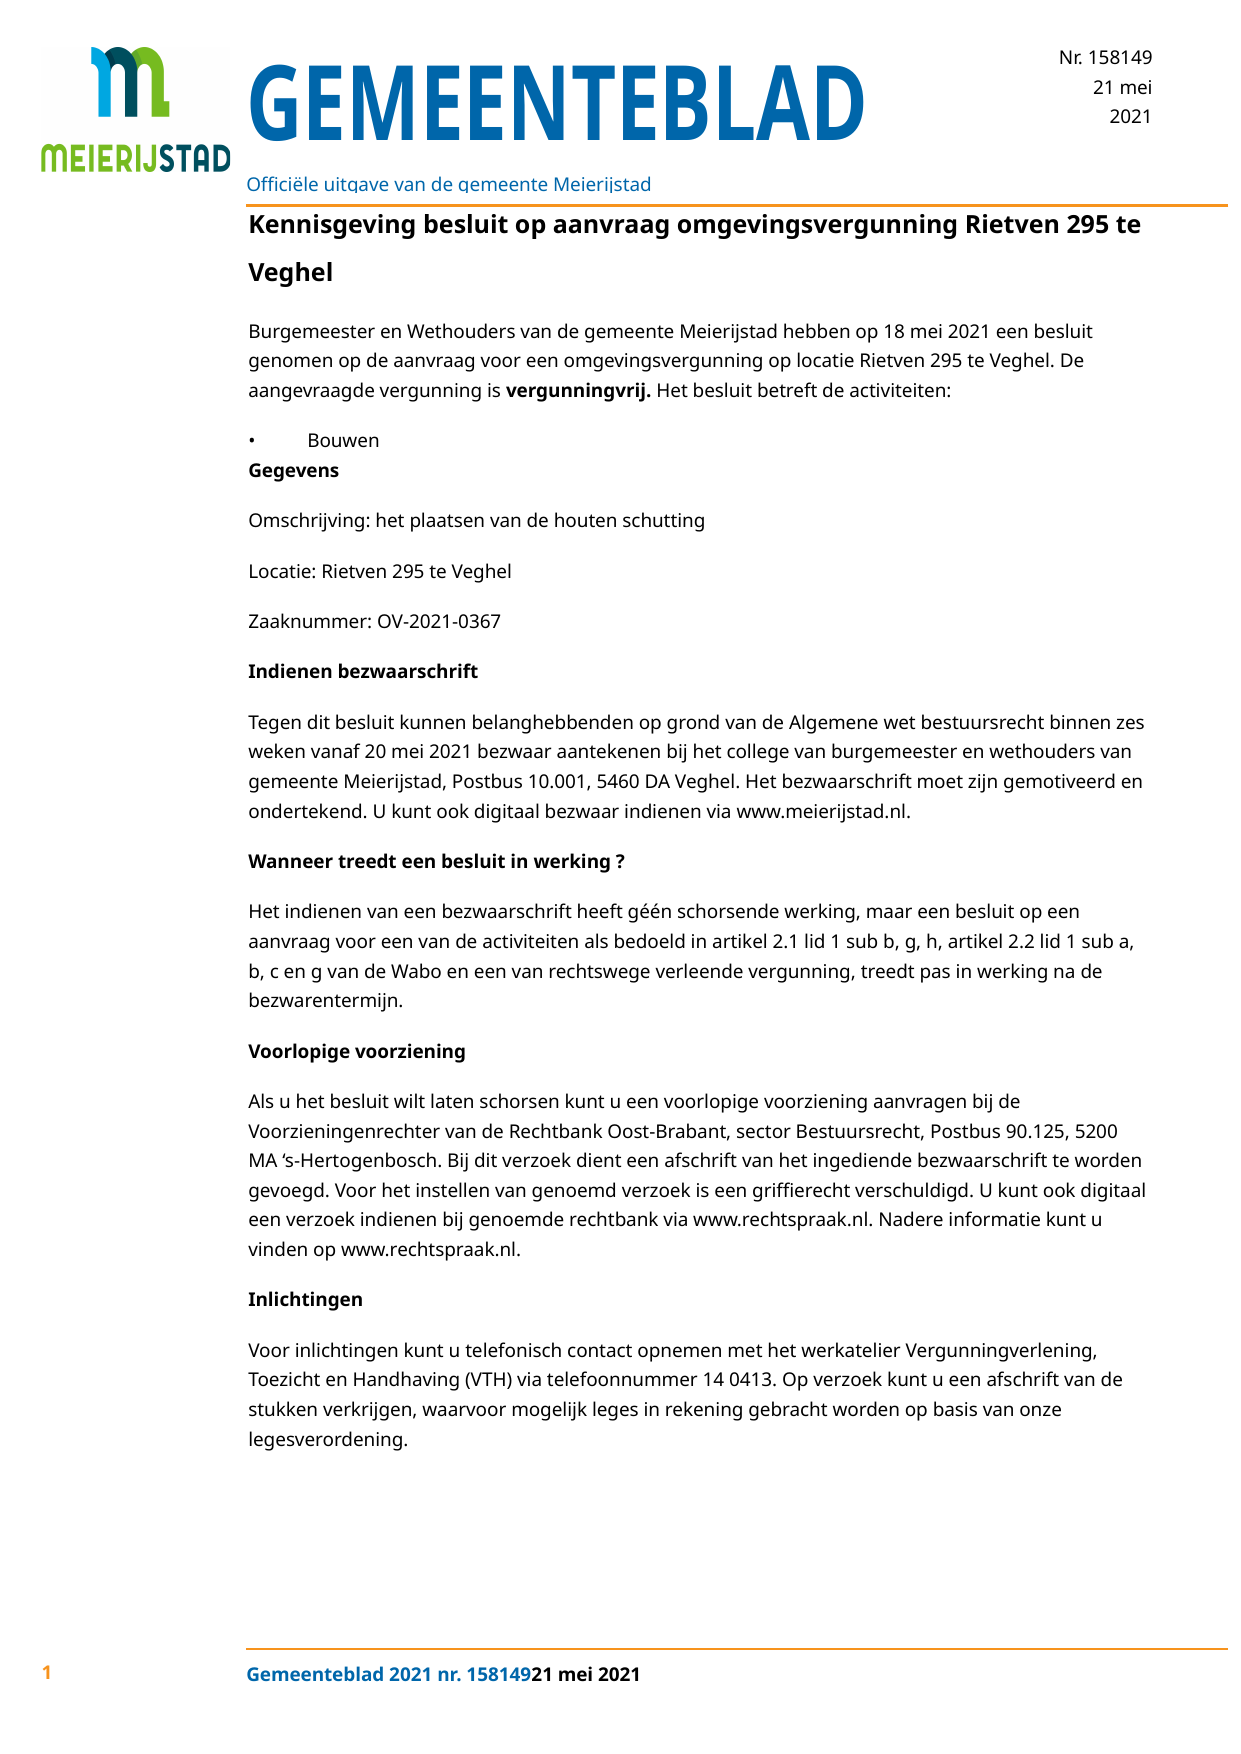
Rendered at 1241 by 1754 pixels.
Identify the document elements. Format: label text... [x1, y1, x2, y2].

text Als u het besluit wilt laten schorsen kunt u een voorlopige voorziening aanvragen bij de Voorzieningenrechter van de Rechtbank Oost-Brabant, sector Bestuursrecht, Postbus 90.125, 5200 MA ‘s-Hertogenbosch. Bij dit verzoek dient een afschrift van het ingediende bezwaarschrift te worden gevoegd. Voor het instellen van genoemd verzoek is een griffierecht verschuldigd. U kunt ook digitaal een verzoek indienen bij genoemde rechtbank via www.rechtspraak.nl. Nadere informatie kunt u vinden op www.rechtspraak.nl. [248, 1088, 1152, 1262]
text Omschrijving: het plaatsen van de houten schutting [248, 507, 1152, 533]
text Het indienen van een bezwaarschrift heeft géén schorsende werking, maar een besluit op een aanvraag voor een van de activiteiten als bedoeld in artikel 2.1 lid 1 sub b, g, h, artikel 2.2 lid 1 sub a, b, c en g van de Wabo en een van rechtswege verleende vergunning, treedt pas in werking na de bezwarentermijn. [248, 899, 1152, 1013]
text Voor inlichtingen kunt u telefonisch contact opnemen met het werkatelier Vergunningverlening, Toezicht en Handhaving (VTH) via telefoonnummer 14 0413. Op verzoek kunt u een afschrift van de stukken verkrijgen, waarvoor mogelijk leges in rekening gebracht worden op basis van onze legesverordening. [248, 1337, 1152, 1452]
text Indienen bezwaarschrift [248, 659, 1152, 684]
text Tegen dit besluit kunnen belanghebbenden op grond van de Algemene wet bestuursrecht binnen zes weken vanaf 20 mei 2021 bezwaar aantekenen bij het college van burgemeester en wethouders van gemeente Meierijstad, Postbus 10.001, 5460 DA Veghel. Het bezwaarschrift moet zijn gemotiveerd en ondertekend. U kunt ook digitaal bezwaar indienen via www.meierijstad.nl. [248, 709, 1152, 824]
text Wanneer treedt een besluit in werking ? [248, 848, 1152, 874]
text Locatie: Rietven 295 te Veghel [248, 558, 1152, 584]
picture [41, 47, 231, 172]
text Burgemeester en Wethouders van de gemeente Meierijstad hebben op 18 mei 2021 een besluit genomen op de aanvraag voor een omgevingsvergunning op locatie Rietven 295 te Veghel. De aangevraagde vergunning is vergunningvrij. Het besluit betreft de activiteiten: [248, 318, 1152, 403]
text Zaaknummer: OV-2021-0367 [248, 608, 1152, 634]
text Voorlopige voorziening [248, 1038, 1152, 1064]
text Kennisgeving besluit op aanvraag omgevingsvergunning Rietven 295 te Veghel [248, 207, 1152, 288]
text Gegevens [248, 457, 1152, 483]
text Inlichtingen [248, 1287, 1152, 1312]
list Bouwen [248, 427, 1152, 453]
